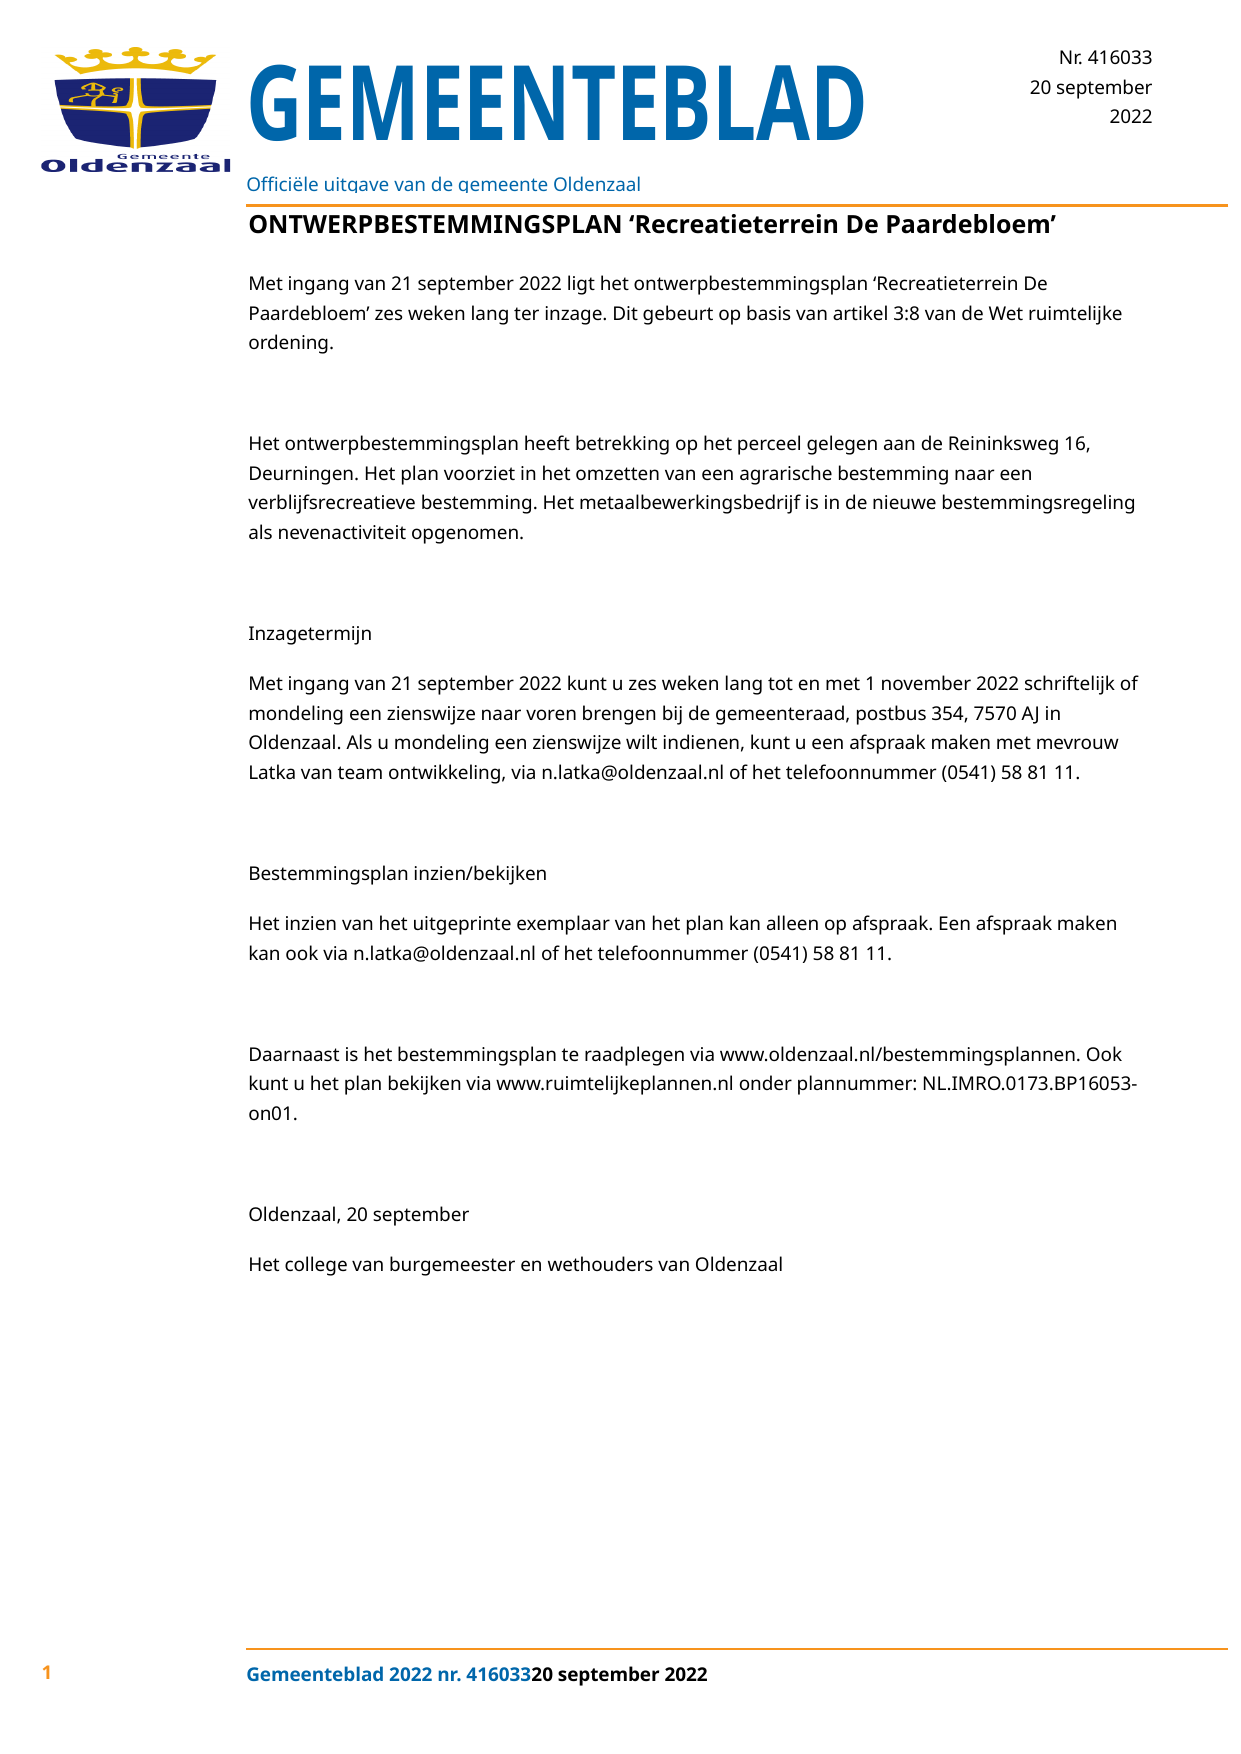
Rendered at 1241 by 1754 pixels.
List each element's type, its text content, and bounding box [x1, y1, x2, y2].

text Met ingang van 21 september 2022 ligt het ontwerpbestemmingsplan ‘Recreatieterrein De Paardebloem’ zes weken lang ter inzage. Dit gebeurt op basis van artikel 3:8 van de Wet ruimtelijke ordening. [248, 270, 1152, 355]
text Met ingang van 21 september 2022 kunt u zes weken lang tot en met 1 november 2022 schriftelijk of mondeling een zienswijze naar voren brengen bij de gemeenteraad, postbus 354, 7570 AJ in Oldenzaal. Als u mondeling een zienswijze wilt indienen, kunt u een afspraak maken met mevrouw Latka van team ontwikkeling, via n.latka@oldenzaal.nl of het telefoonnummer (0541) 58 81 11. [248, 670, 1152, 785]
text Inzagetermijn [248, 620, 1152, 646]
text Het inzien van het uitgeprinte exemplaar van het plan kan alleen op afspraak. Een afspraak maken kan ook via n.latka@oldenzaal.nl of het telefoonnummer (0541) 58 81 11. [248, 910, 1152, 966]
text Daarnaast is het bestemmingsplan te raadplegen via www.oldenzaal.nl/bestemmingsplannen. Ook kunt u het plan bekijken via www.ruimtelijkeplannen.nl onder plannummer: NL.IMRO.0173.BP16053-on01. [248, 1041, 1152, 1126]
text Oldenzaal, 20 september [248, 1201, 1152, 1226]
picture [41, 47, 231, 172]
text ONTWERPBESTEMMINGSPLAN ‘Recreatieterrein De Paardebloem’ [248, 207, 1152, 241]
text Het college van burgemeester en wethouders van Oldenzaal [248, 1251, 1152, 1277]
text Bestemmingsplan inzien/bekijken [248, 860, 1152, 886]
text Het ontwerpbestemmingsplan heeft betrekking op het perceel gelegen aan de Reininksweg 16, Deurningen. Het plan voorziet in het omzetten van een agrarische bestemming naar een verblijfsrecreatieve bestemming. Het metaalbewerkingsbedrijf is in de nieuwe bestemmingsregeling als nevenactiviteit opgenomen. [248, 430, 1152, 545]
